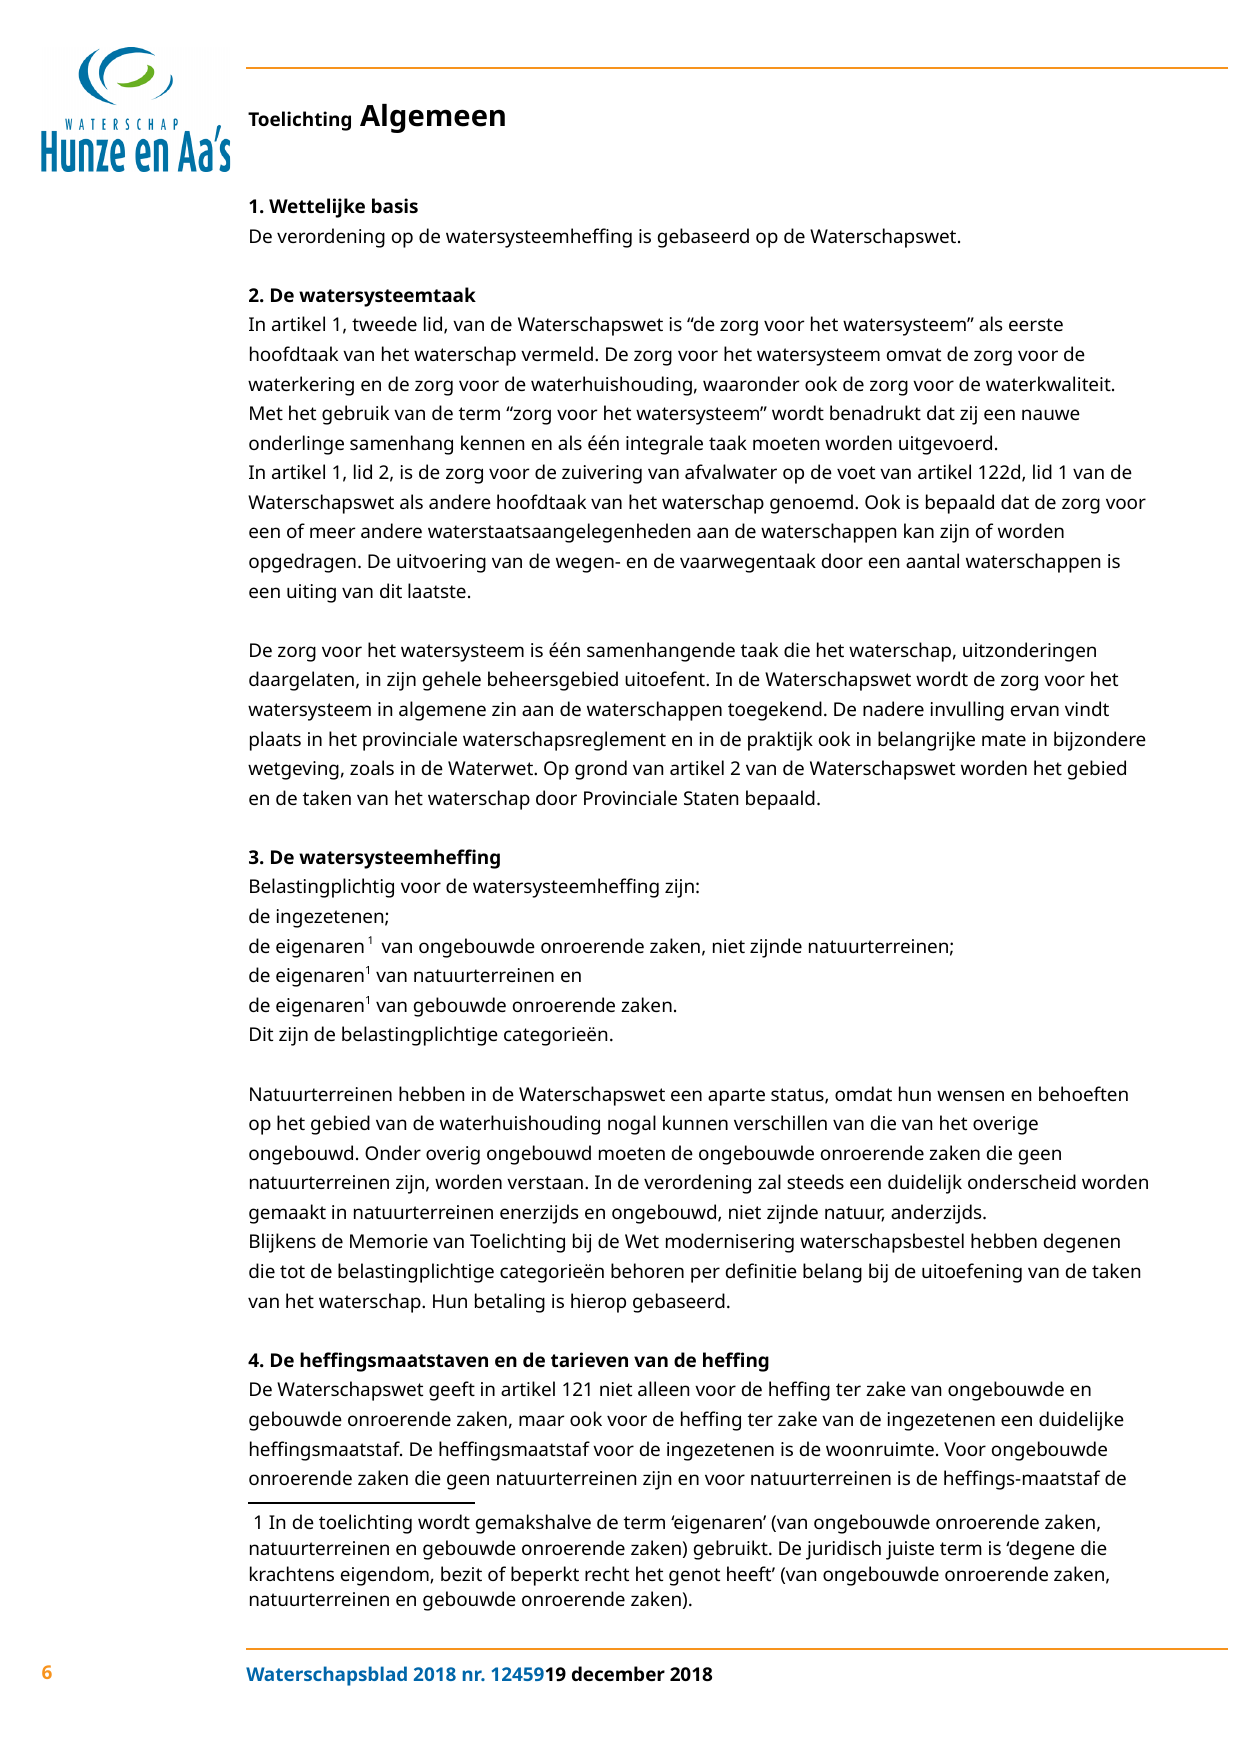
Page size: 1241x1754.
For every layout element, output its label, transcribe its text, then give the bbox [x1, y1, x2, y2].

text De zorg voor het watersysteem is één samenhangende taak die het waterschap, uitzonderingen daargelaten, in zijn gehele beheersgebied uitoefent. In de Waterschapswet wordt de zorg voor het watersysteem in algemene zin aan de waterschappen toegekend. De nadere invulling ervan vindt plaats in het provinciale waterschapsreglement en in de praktijk ook in belangrijke mate in bijzondere wetgeving, zoals in de Waterwet. Op grond van artikel 2 van de Waterschapswet worden het gebied en de taken van het waterschap door Provinciale Staten bepaald. [248, 637, 1152, 811]
text de ingezetenen; [248, 903, 1152, 929]
text de eigenaren1 van gebouwde onroerende zaken. [248, 992, 1152, 1018]
text Dit zijn de belastingplichtige categorieën. [248, 1022, 1152, 1047]
text In artikel 1, tweede lid, van de Waterschapswet is “de zorg voor het watersysteem” als eerste hoofdtaak van het waterschap vermeld. De zorg voor het watersysteem omvat de zorg voor de waterkering en de zorg voor de waterhuishouding, waaronder ook de zorg voor de waterkwaliteit. Met het gebruik van de term “zorg voor het watersysteem” wordt benadrukt dat zij een nauwe onderlinge samenhang kennen en als één integrale taak moeten worden uitgevoerd. [248, 312, 1152, 456]
text De Waterschapswet geeft in artikel 121 niet alleen voor de heffing ter zake van ongebouwde en gebouwde onroerende zaken, maar ook voor de heffing ter zake van de ingezetenen een duidelijke heffingsmaatstaf. De heffingsmaatstaf voor de ingezetenen is de woonruimte. Voor ongebouwde onroerende zaken die geen natuurterreinen zijn en voor natuurterreinen is de heffings-maatstaf de [248, 1377, 1152, 1491]
text De verordening op de watersysteemheffing is gebaseerd op de Waterschapswet. [248, 223, 1152, 248]
text 1. Wettelijke basis [248, 193, 1152, 219]
text 3. De watersysteemheffing [248, 844, 1152, 870]
text Natuurterreinen hebben in de Waterschapswet een aparte status, omdat hun wensen en behoeften op het gebied van de waterhuishouding nogal kunnen verschillen van die van het overige ongebouwd. Onder overig ongebouwd moeten de ongebouwde onroerende zaken die geen natuurterreinen zijn, worden verstaan. In de verordening zal steeds een duidelijk onderscheid worden gemaakt in natuurterreinen enerzijds en ongebouwd, niet zijnde natuur, anderzijds. [248, 1081, 1152, 1225]
picture [226, 145, 231, 156]
text Belastingplichtig voor de watersysteemheffing zijn: [248, 874, 1152, 899]
text In artikel 1, lid 2, is de zorg voor de zuivering van afvalwater op de voet van artikel 122d, lid 1 van de Waterschapswet als andere hoofdtaak van het waterschap genoemd. Ook is bepaald dat de zorg voor een of meer andere waterstaatsaangelegenheden aan de waterschappen kan zijn of worden opgedragen. De uitvoering van de wegen- en de vaarwegentaak door een aantal waterschappen is een uiting van dit laatste. [248, 459, 1152, 603]
text Blijkens de Memorie van Toelichting bij de Wet modernisering waterschapsbestel hebben degenen die tot de belastingplichtige categorieën behoren per definitie belang bij de uitoefening van de taken van het waterschap. Hun betaling is hierop gebaseerd. [248, 1229, 1152, 1313]
text In de toelichting wordt gemakshalve de term ‘eigenaren’ (van ongebouwde onroerende zaken, natuurterreinen en gebouwde onroerende zaken) gebruikt. De juridisch juiste term is ‘degene die krachtens eigendom, bezit of beperkt recht het genot heeft’ (van ongebouwde onroerende zaken, natuurterreinen en gebouwde onroerende zaken). [248, 1509, 1152, 1612]
text de eigenaren1 van natuurterreinen en [248, 962, 1152, 988]
picture [47, 154, 51, 172]
text de eigenaren van ongebouwde onroerende zaken, niet zijnde natuurterreinen; [248, 933, 1152, 958]
picture [41, 47, 231, 172]
picture [183, 163, 191, 172]
text Toelichting Algemeen [248, 95, 1152, 134]
text 4. De heffingsmaatstaven en de tarieven van de heffing [248, 1347, 1152, 1373]
text 2. De watersysteemtaak [248, 282, 1152, 308]
